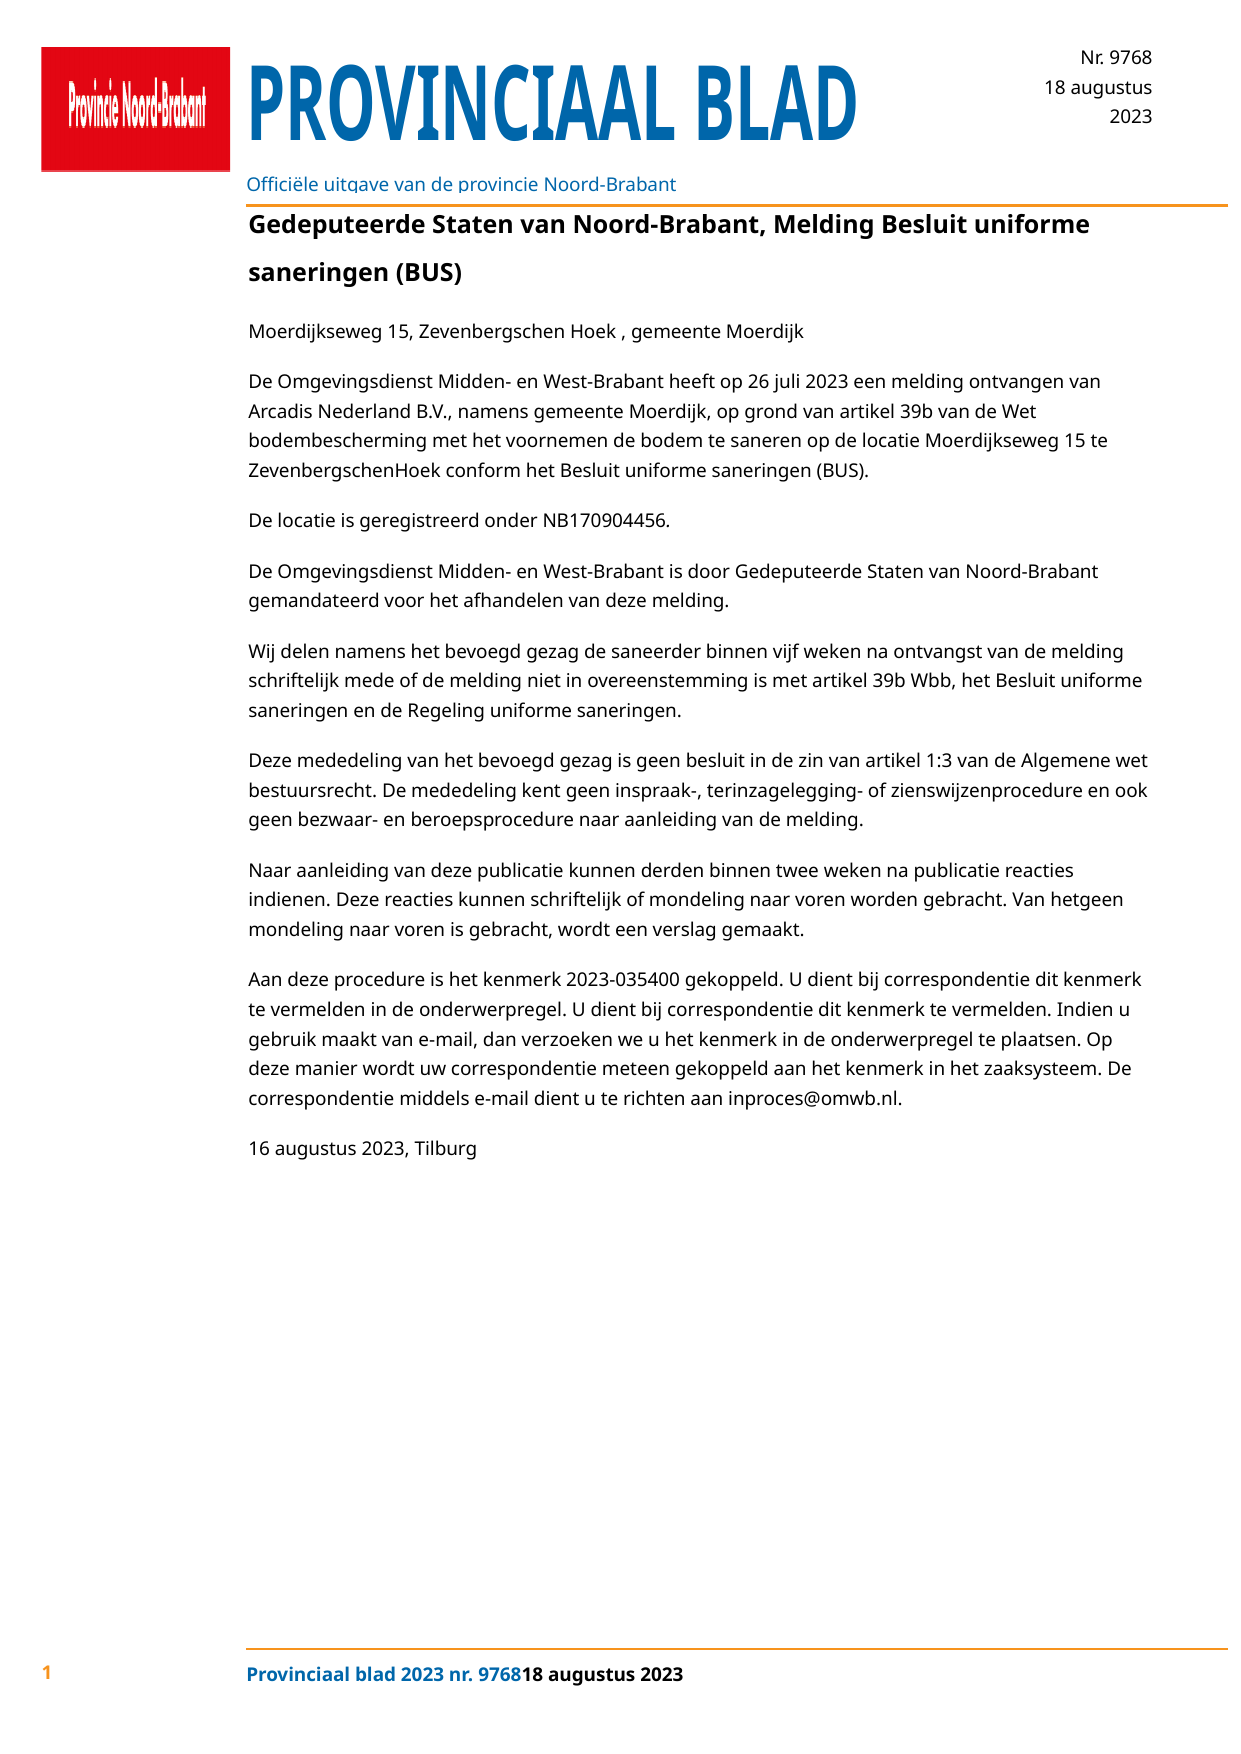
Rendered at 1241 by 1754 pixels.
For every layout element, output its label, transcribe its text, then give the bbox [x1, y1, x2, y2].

picture [41, 47, 231, 172]
text De locatie is geregistreerd onder NB170904456. [248, 507, 1152, 533]
text Deze mededeling van het bevoegd gezag is geen besluit in de zin van artikel 1:3 van de Algemene wet bestuursrecht. De mededeling kent geen inspraak-, terinzagelegging- of zienswijzenprocedure en ook geen bezwaar- en beroepsprocedure naar aanleiding van de melding. [248, 747, 1152, 832]
text Aan deze procedure is het kenmerk 2023-035400 gekoppeld. U dient bij correspondentie dit kenmerk te vermelden in de onderwerpregel. U dient bij correspondentie dit kenmerk te vermelden. Indien u gebruik maakt van e-mail, dan verzoeken we u het kenmerk in de onderwerpregel te plaatsen. Op deze manier wordt uw correspondentie meteen gekoppeld aan het kenmerk in het zaaksysteem. De correspondentie middels e-mail dient u te richten aan inproces@omwb.nl. [248, 967, 1152, 1111]
text Gedeputeerde Staten van Noord-Brabant, Melding Besluit uniforme saneringen (BUS) [248, 207, 1152, 288]
text De Omgevingsdienst Midden- en West-Brabant is door Gedeputeerde Staten van Noord-Brabant gemandateerd voor het afhandelen van deze melding. [248, 558, 1152, 613]
text Moerdijkseweg 15, Zevenbergschen Hoek , gemeente Moerdijk [248, 318, 1152, 344]
text Naar aanleiding van deze publicatie kunnen derden binnen twee weken na publicatie reacties indienen. Deze reacties kunnen schriftelijk of mondeling naar voren worden gebracht. Van hetgeen mondeling naar voren is gebracht, wordt een verslag gemaakt. [248, 857, 1152, 942]
text 16 augustus 2023, Tilburg [248, 1135, 1152, 1161]
text Wij delen namens het bevoegd gezag de saneerder binnen vijf weken na ontvangst van de melding schriftelijk mede of de melding niet in overeenstemming is met artikel 39b Wbb, het Besluit uniforme saneringen en de Regeling uniforme saneringen. [248, 638, 1152, 723]
text De Omgevingsdienst Midden- en West-Brabant heeft op 26 juli 2023 een melding ontvangen van Arcadis Nederland B.V., namens gemeente Moerdijk, op grond van artikel 39b van de Wet bodembescherming met het voornemen de bodem te saneren op de locatie Moerdijkseweg 15 te ZevenbergschenHoek conform het Besluit uniforme saneringen (BUS). [248, 368, 1152, 483]
